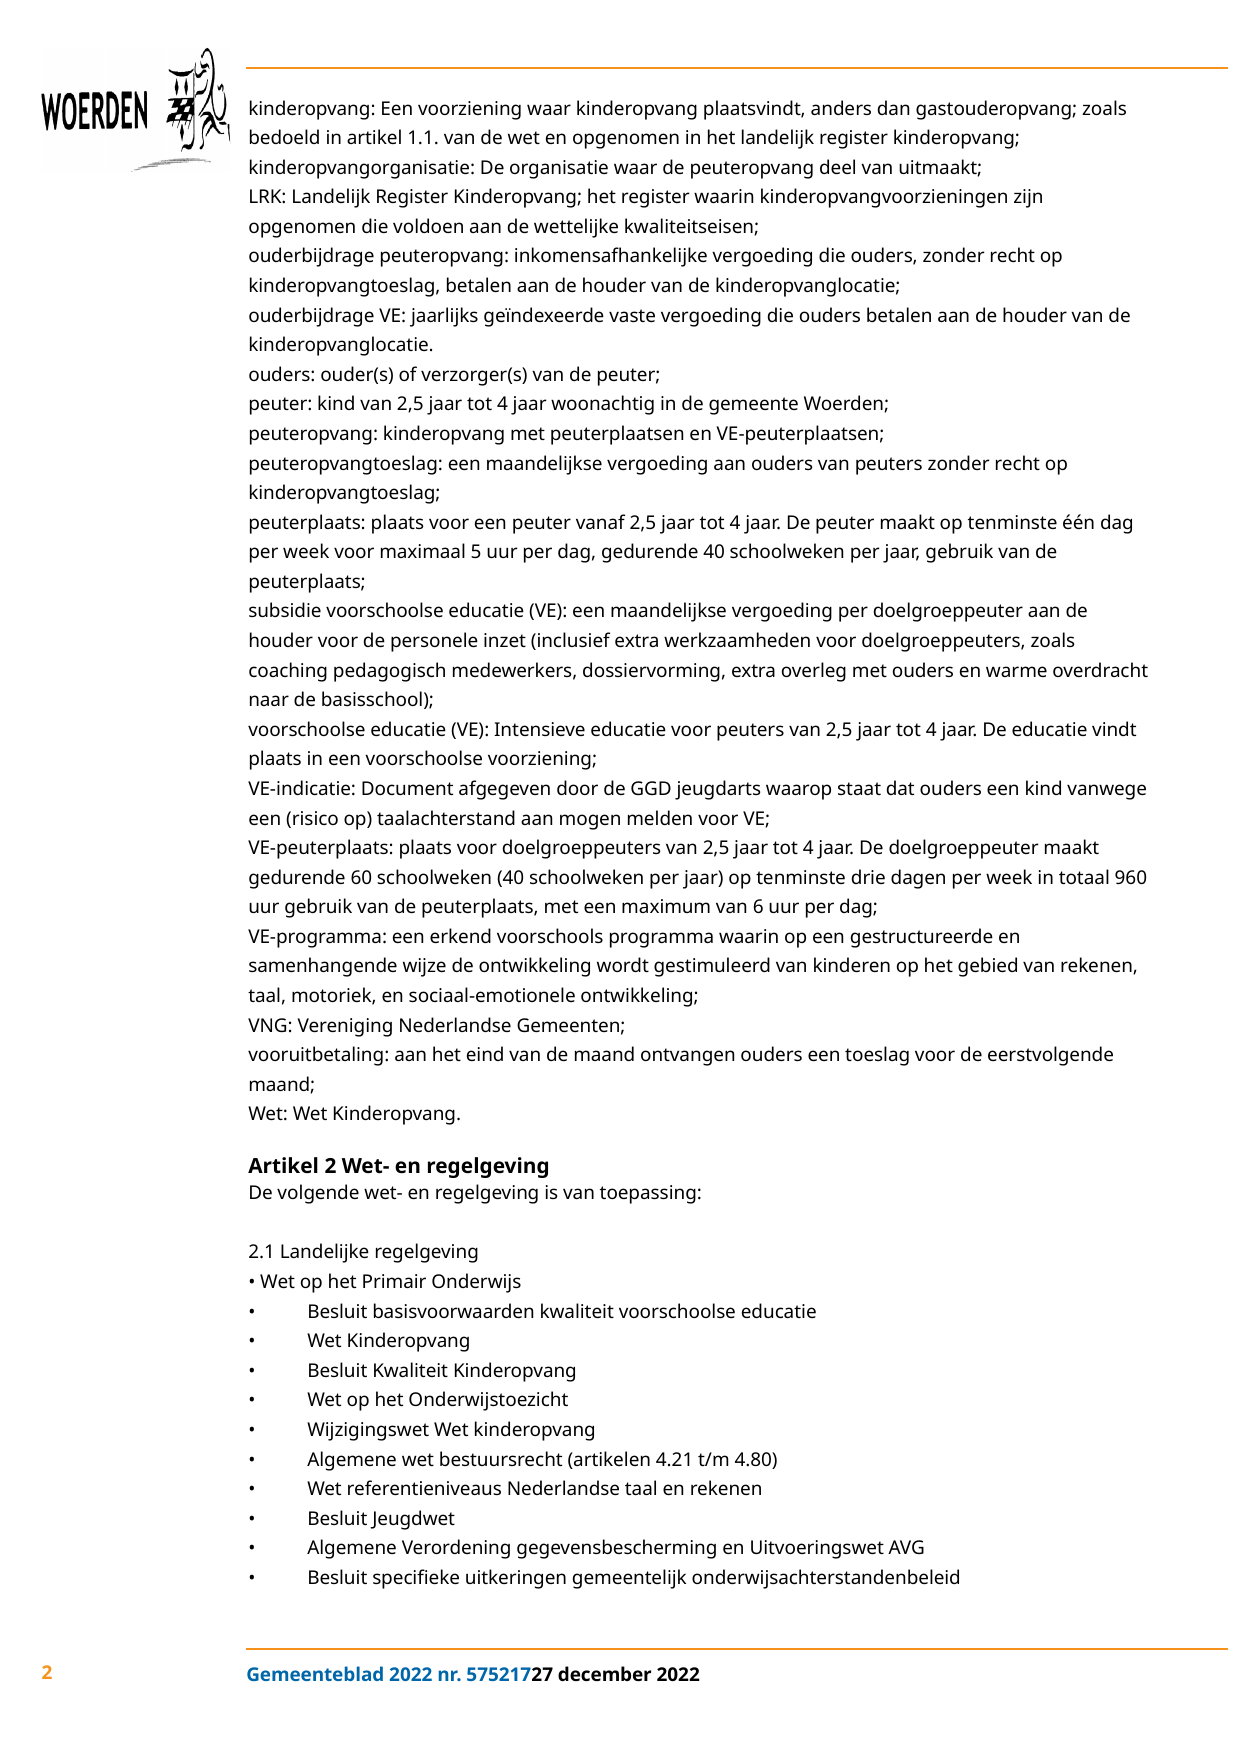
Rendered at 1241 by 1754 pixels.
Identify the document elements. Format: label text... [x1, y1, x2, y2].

picture [41, 47, 231, 172]
text ouderbijdrage VE: jaarlijks geïndexeerde vaste vergoeding die ouders betalen aan de houder van de kinderopvanglocatie. [248, 302, 1152, 357]
text Artikel 2 Wet- en regelgeving [248, 1151, 1152, 1179]
list Wet referentieniveaus Nederlandse taal en rekenen [248, 1475, 1152, 1501]
text subsidie voorschoolse educatie (VE): een maandelijkse vergoeding per doelgroeppeuter aan de houder voor de personele inzet (inclusief extra werkzaamheden voor doelgroeppeuters, zoals coaching pedagogisch medewerkers, dossiervorming, extra overleg met ouders en warme overdracht naar de basisschool); [248, 598, 1152, 712]
text kinderopvangorganisatie: De organisatie waar de peuteropvang deel van uitmaakt; [248, 154, 1152, 180]
text ouders: ouder(s) of verzorger(s) van de peuter; [248, 361, 1152, 387]
text Wet: Wet Kinderopvang. [248, 1101, 1152, 1126]
list Besluit specifieke uitkeringen gemeentelijk onderwijsachterstandenbeleid [248, 1564, 1152, 1590]
text VNG: Vereniging Nederlandse Gemeenten; [248, 1012, 1152, 1038]
text voorschoolse educatie (VE): Intensieve educatie voor peuters van 2,5 jaar tot 4 jaar. De educatie vindt plaats in een voorschoolse voorziening; [248, 716, 1152, 771]
text ouderbijdrage peuteropvang: inkomensafhankelijke vergoeding die ouders, zonder recht op kinderopvangtoeslag, betalen aan de houder van de kinderopvanglocatie; [248, 243, 1152, 298]
list Wet Kinderopvang [248, 1327, 1152, 1353]
text peuter: kind van 2,5 jaar tot 4 jaar woonachtig in de gemeente Woerden; [248, 391, 1152, 416]
text peuteropvang: kinderopvang met peuterplaatsen en VE-peuterplaatsen; [248, 420, 1152, 446]
text 2.1 Landelijke regelgeving [248, 1239, 1152, 1264]
text kinderopvang: Een voorziening waar kinderopvang plaatsvindt, anders dan gastouderopvang; zoals bedoeld in artikel 1.1. van de wet en opgenomen in het landelijk register kinderopvang; [248, 95, 1152, 150]
text • Wet op het Primair Onderwijs [248, 1268, 1152, 1294]
text vooruitbetaling: aan het eind van de maand ontvangen ouders een toeslag voor de eerstvolgende maand; [248, 1041, 1152, 1097]
text peuterplaats: plaats voor een peuter vanaf 2,5 jaar tot 4 jaar. De peuter maakt op tenminste één dag per week voor maximaal 5 uur per dag, gedurende 40 schoolweken per jaar, gebruik van de peuterplaats; [248, 509, 1152, 594]
text De volgende wet- en regelgeving is van toepassing: [248, 1179, 1152, 1205]
list Algemene wet bestuursrecht (artikelen 4.21 t/m 4.80) [248, 1446, 1152, 1471]
text VE-peuterplaats: plaats voor doelgroeppeuters van 2,5 jaar tot 4 jaar. De doelgroeppeuter maakt gedurende 60 schoolweken (40 schoolweken per jaar) op tenminste drie dagen per week in totaal 960 uur gebruik van de peuterplaats, met een maximum van 6 uur per dag; [248, 834, 1152, 919]
list Besluit Jeugdwet [248, 1505, 1152, 1531]
text peuteropvangtoeslag: een maandelijkse vergoeding aan ouders van peuters zonder recht op kinderopvangtoeslag; [248, 450, 1152, 505]
list Wijzigingswet Wet kinderopvang [248, 1416, 1152, 1442]
list Wet op het Onderwijstoezicht [248, 1387, 1152, 1412]
list Algemene Verordening gegevensbescherming en Uitvoeringswet AVG [248, 1534, 1152, 1560]
list Besluit Kwaliteit Kinderopvang [248, 1357, 1152, 1383]
text LRK: Landelijk Register Kinderopvang; het register waarin kinderopvangvoorzieningen zijn opgenomen die voldoen aan de wettelijke kwaliteitseisen; [248, 183, 1152, 239]
text VE-programma: een erkend voorschools programma waarin op een gestructureerde en samenhangende wijze de ontwikkeling wordt gestimuleerd van kinderen op het gebied van rekenen, taal, motoriek, en sociaal-emotionele ontwikkeling; [248, 923, 1152, 1008]
list Besluit basisvoorwaarden kwaliteit voorschoolse educatie [248, 1298, 1152, 1323]
text VE-indicatie: Document afgegeven door de GGD jeugdarts waarop staat dat ouders een kind vanwege een (risico op) taalachterstand aan mogen melden voor VE; [248, 775, 1152, 831]
